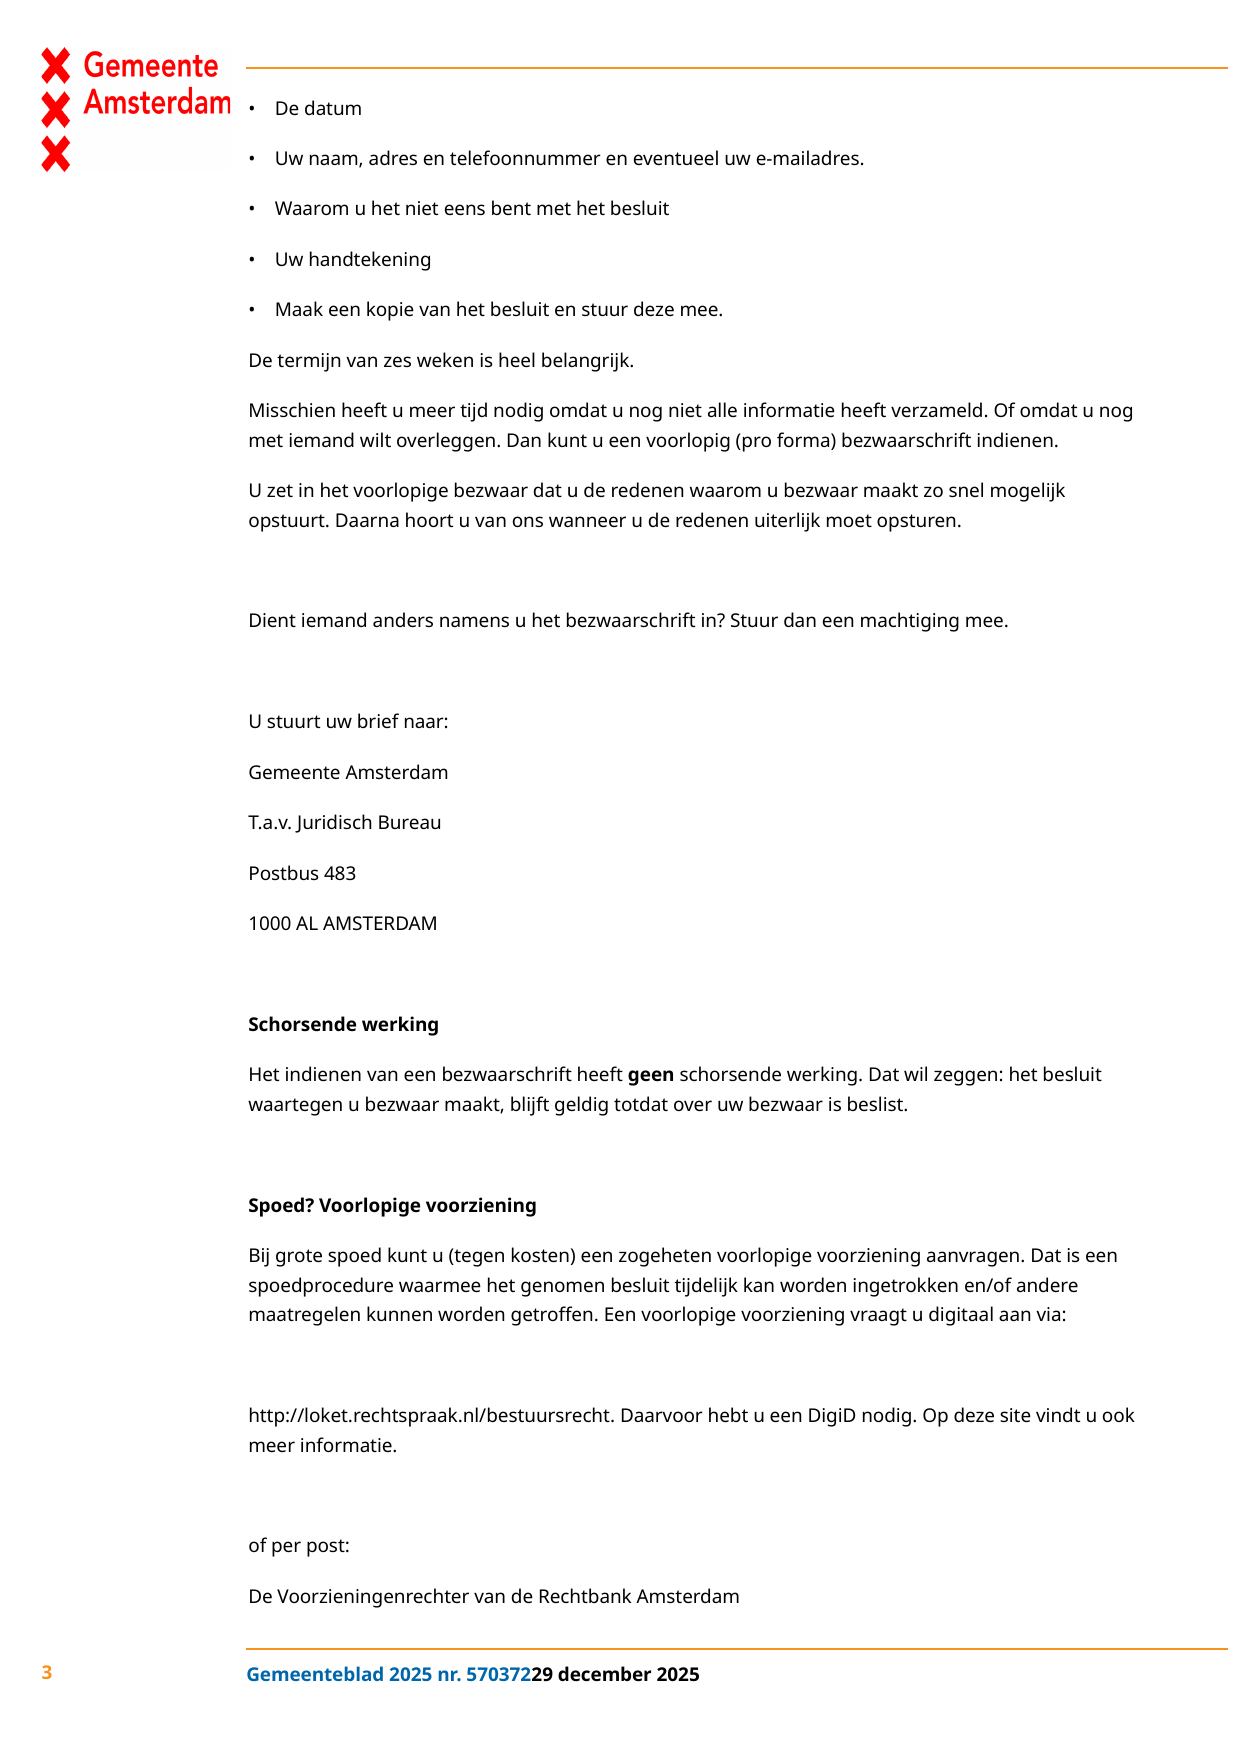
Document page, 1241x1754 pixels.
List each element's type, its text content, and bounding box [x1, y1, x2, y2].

text Schorsende werking [248, 1011, 1152, 1037]
text 1000 AL AMSTERDAM [248, 910, 1152, 936]
text De termijn van zes weken is heel belangrijk. [248, 347, 1152, 373]
text http://loket.rechtspraak.nl/bestuursrecht. Daarvoor hebt u een DigiD nodig. Op deze site vindt u ook meer informatie. [248, 1402, 1152, 1458]
text • Maak een kopie van het besluit en stuur deze mee. [248, 296, 1152, 322]
text T.a.v. Juridisch Bureau [248, 809, 1152, 835]
text Het indienen van een bezwaarschrift heeft geen schorsende werking. Dat wil zeggen: het besluit waartegen u bezwaar maakt, blijft geldig totdat over uw bezwaar is beslist. [248, 1061, 1152, 1117]
text Dient iemand anders namens u het bezwaarschrift in? Stuur dan een machtiging mee. [248, 608, 1152, 633]
text • De datum [248, 95, 1152, 121]
text • Waarom u het niet eens bent met het besluit [248, 196, 1152, 221]
text Misschien heeft u meer tijd nodig omdat u nog niet alle informatie heeft verzameld. Of omdat u nog met iemand wilt overleggen. Dan kunt u een voorlopig (pro forma) bezwaarschrift indienen. [248, 397, 1152, 453]
text U zet in het voorlopige bezwaar dat u de redenen waarom u bezwaar maakt zo snel mogelijk opstuurt. Daarna hoort u van ons wanneer u de redenen uiterlijk moet opsturen. [248, 477, 1152, 533]
text De Voorzieningenrechter van de Rechtbank Amsterdam [248, 1583, 1152, 1609]
picture [41, 47, 231, 172]
text Postbus 483 [248, 860, 1152, 886]
text • Uw handtekening [248, 246, 1152, 272]
text • Uw naam, adres en telefoonnummer en eventueel uw e-mailadres. [248, 145, 1152, 171]
text Gemeente Amsterdam [248, 759, 1152, 785]
text Spoed? Voorlopige voorziening [248, 1192, 1152, 1218]
text U stuurt uw brief naar: [248, 708, 1152, 734]
text of per post: [248, 1533, 1152, 1558]
text Bij grote spoed kunt u (tegen kosten) een zogeheten voorlopige voorziening aanvragen. Dat is een spoedprocedure waarmee het genomen besluit tijdelijk kan worden ingetrokken en/of andere maatregelen kunnen worden getroffen. Een voorlopige voorziening vraagt u digitaal aan via: [248, 1242, 1152, 1327]
